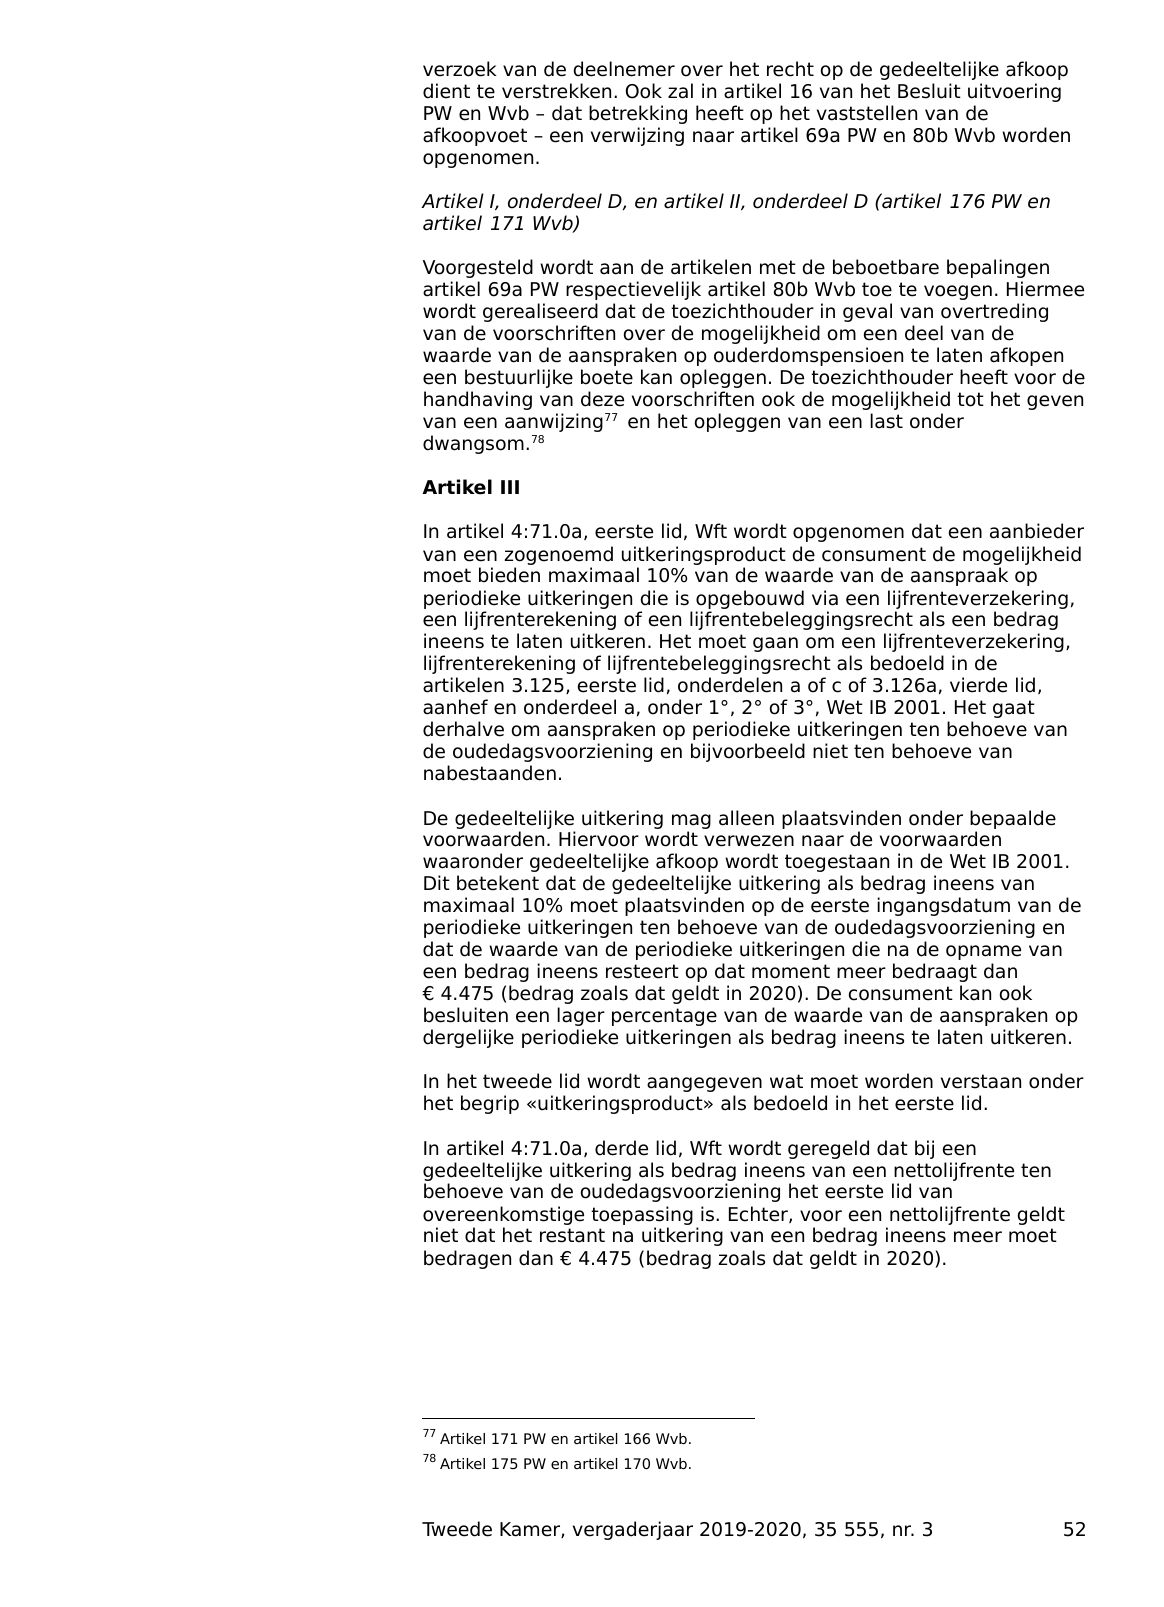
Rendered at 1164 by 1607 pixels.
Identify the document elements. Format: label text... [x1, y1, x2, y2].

text In artikel 4:71.0a, eerste lid, Wft wordt opgenomen dat een aanbieder van een zogenoemd uitkeringsproduct de consument de mogelijkheid moet bieden maximaal 10% van de waarde van de aanspraak op periodieke uitkeringen die is opgebouwd via een lijfrenteverzekering, een lijfrenterekening of een lijfrentebeleggingsrecht als een bedrag ineens te laten uitkeren. Het moet gaan om een lijfrenteverzekering, lijfrenterekening of lijfrentebeleggingsrecht als bedoeld in de artikelen 3.125, eerste lid, onderdelen a of c of 3.126a, vierde lid, aanhef en onderdeel a, onder 1°, 2° of 3°, Wet IB 2001. Het gaat derhalve om aanspraken op periodieke uitkeringen ten behoeve van de oudedagsvoorziening en bijvoorbeeld niet ten behoeve van nabestaanden. [422, 521, 1087, 785]
text De gedeeltelijke uitkering mag alleen plaatsvinden onder bepaalde voorwaarden. Hiervoor wordt verwezen naar de voorwaarden waaronder gedeeltelijke afkoop wordt toegestaan in de Wet IB 2001. Dit betekent dat de gedeeltelijke uitkering als bedrag ineens van maximaal 10% moet plaatsvinden op de eerste ingangsdatum van de periodieke uitkeringen ten behoeve van de oudedagsvoorziening en dat de waarde van de periodieke uitkeringen die na de opname van een bedrag ineens resteert op dat moment meer bedraagt dan € 4.475 (bedrag zoals dat geldt in 2020). De consument kan ook besluiten een lager percentage van de waarde van de aanspraken op dergelijke periodieke uitkeringen als bedrag ineens te laten uitkeren. [422, 807, 1087, 1049]
text In het tweede lid wordt aangegeven wat moet worden verstaan onder het begrip «uitkeringsproduct» als bedoeld in het eerste lid. [422, 1071, 1087, 1115]
text Artikel 171 PW en artikel 166 Wvb. [422, 1427, 1087, 1449]
text Artikel 175 PW en artikel 170 Wvb. [422, 1452, 1087, 1474]
text verzoek van de deelnemer over het recht op de gedeeltelijke afkoop dient te verstrekken. Ook zal in artikel 16 van het Besluit uitvoering PW en Wvb – dat betrekking heeft op het vaststellen van de afkoopvoet – een verwijzing naar artikel 69a PW en 80b Wvb worden opgenomen. [422, 59, 1087, 169]
text Voorgesteld wordt aan de artikelen met de beboetbare bepalingen artikel 69a PW respectievelijk artikel 80b Wvb toe te voegen. Hiermee wordt gerealiseerd dat de toezichthouder in geval van overtreding van de voorschriften over de mogelijkheid om een deel van de waarde van de aanspraken op ouderdomspensioen te laten afkopen een bestuurlijke boete kan opleggen. De toezichthouder heeft voor de handhaving van deze voorschriften ook de mogelijkheid tot het geven van een aanwijzing en het opleggen van een last onder dwangsom. [422, 257, 1087, 455]
subtitle Artikel I, onderdeel D, en artikel II, onderdeel D (artikel 176 PW en artikel 171 Wvb) [422, 191, 1087, 235]
text In artikel 4:71.0a, derde lid, Wft wordt geregeld dat bij een gedeeltelijke uitkering als bedrag ineens van een nettolijfrente ten behoeve van de oudedagsvoorziening het eerste lid van overeenkomstige toepassing is. Echter, voor een nettolijfrente geldt niet dat het restant na uitkering van een bedrag ineens meer moet bedragen dan € 4.475 (bedrag zoals dat geldt in 2020). [422, 1137, 1087, 1269]
subtitle Artikel III [422, 477, 1087, 499]
